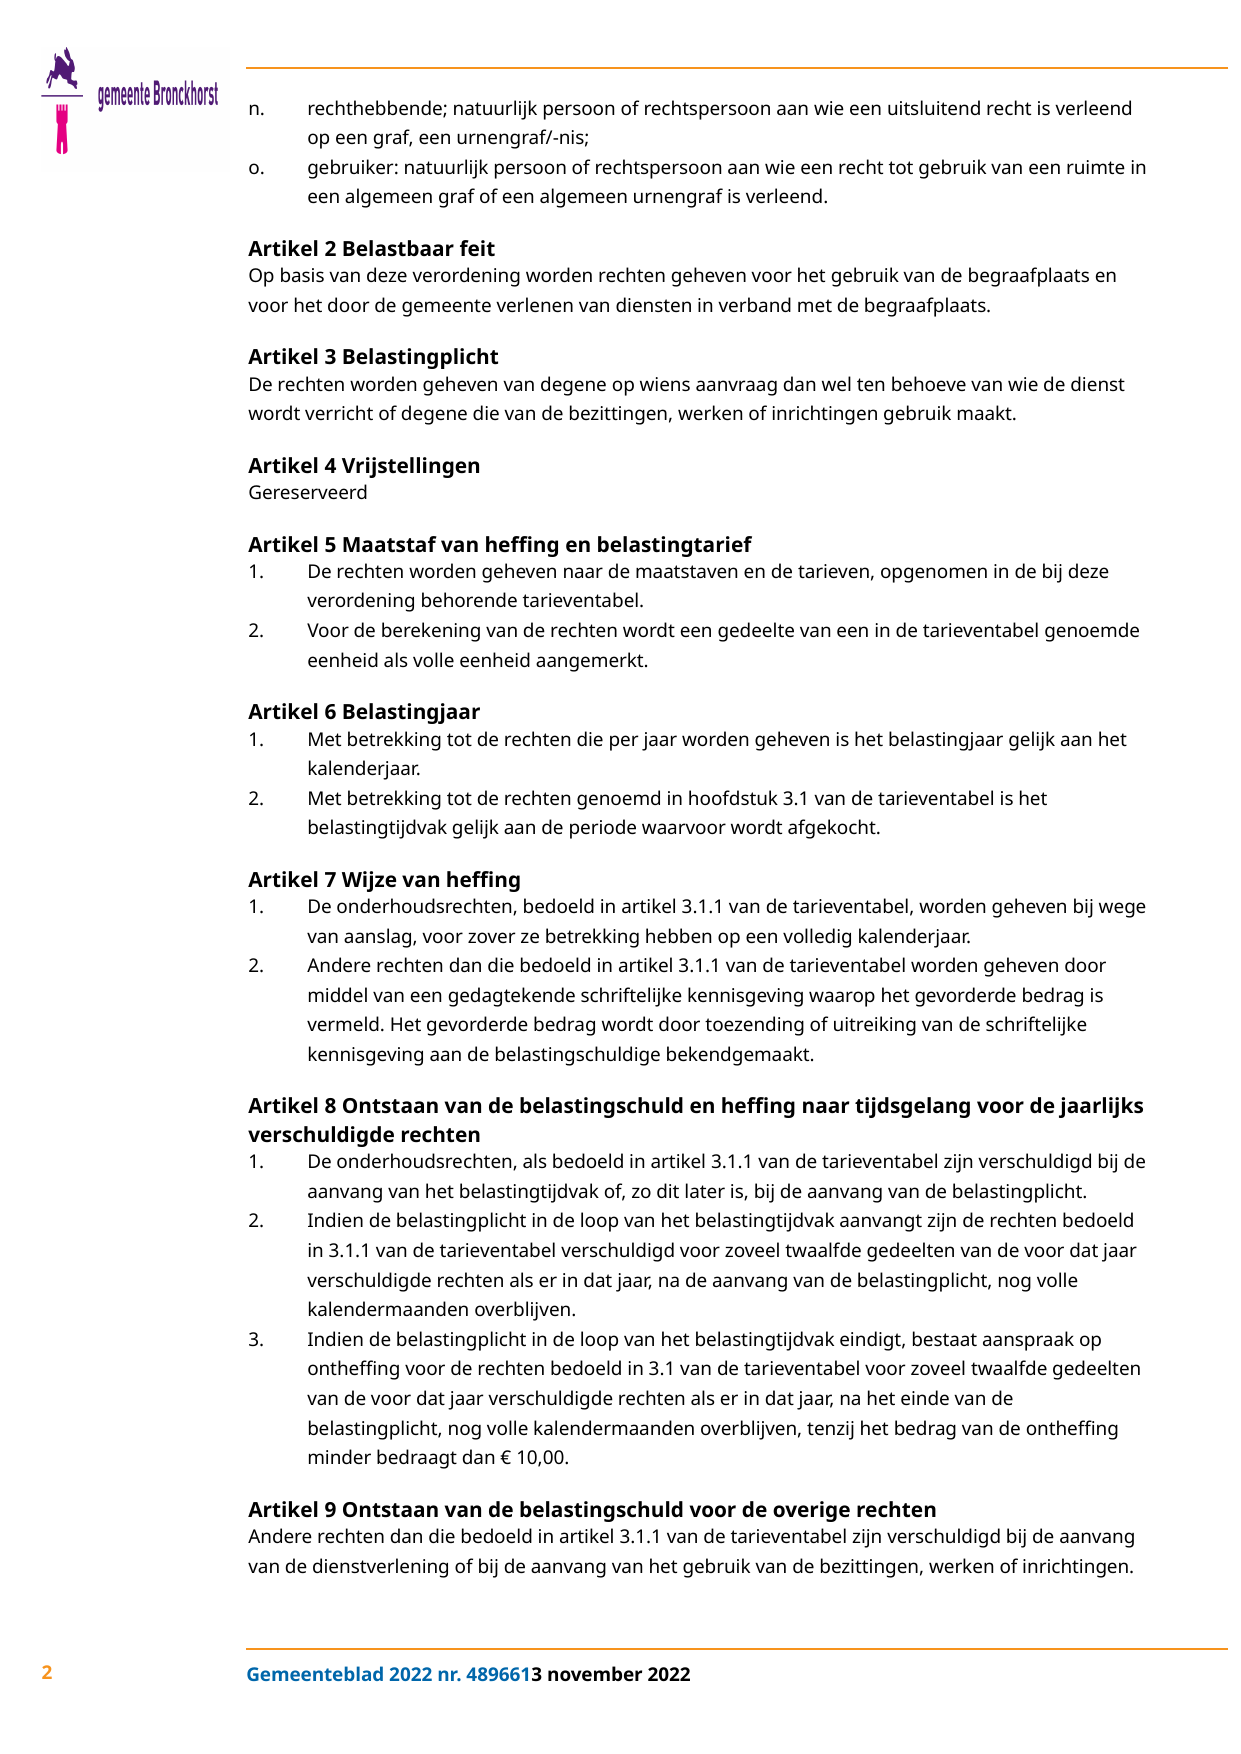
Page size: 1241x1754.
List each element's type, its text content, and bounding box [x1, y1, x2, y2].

text Artikel 9 Ontstaan van de belastingschuld voor de overige rechten [248, 1495, 1152, 1523]
text Andere rechten dan die bedoeld in artikel 3.1.1 van de tarieventabel zijn verschuldigd bij de aanvang van de dienstverlening of bij de aanvang van het gebruik van de bezittingen, werken of inrichtingen. [248, 1523, 1152, 1578]
list gebruiker: natuurlijk persoon of rechtspersoon aan wie een recht tot gebruik van een ruimte in een algemeen graf of een algemeen urnengraf is verleend. [248, 154, 1152, 209]
text Artikel 7 Wijze van heffing [248, 865, 1152, 893]
list Voor de berekening van de rechten wordt een gedeelte van een in de tarieventabel genoemde eenheid als volle eenheid aangemerkt. [248, 617, 1152, 673]
list rechthebbende; natuurlijk persoon of rechtspersoon aan wie een uitsluitend recht is verleend op een graf, een urnengraf/-nis; [248, 95, 1152, 150]
list De rechten worden geheven naar de maatstaven en de tarieven, opgenomen in de bij deze verordening behorende tarieventabel. [248, 558, 1152, 613]
text Artikel 3 Belastingplicht [248, 342, 1152, 371]
list Met betrekking tot de rechten die per jaar worden geheven is het belastingjaar gelijk aan het kalenderjaar. [248, 726, 1152, 781]
picture [41, 47, 231, 172]
text Artikel 4 Vrijstellingen [248, 451, 1152, 479]
text Gereserveerd [248, 479, 1152, 505]
text De rechten worden geheven van degene op wiens aanvraag dan wel ten behoeve van wie de dienst wordt verricht of degene die van de bezittingen, werken of inrichtingen gebruik maakt. [248, 371, 1152, 426]
text Op basis van deze verordening worden rechten geheven voor het gebruik van de begraafplaats en voor het door de gemeente verlenen van diensten in verband met de begraafplaats. [248, 262, 1152, 318]
text Artikel 5 Maatstaf van heffing en belastingtarief [248, 530, 1152, 558]
text Artikel 8 Ontstaan van de belastingschuld en heffing naar tijdsgelang voor de jaarlijks verschuldigde rechten [248, 1092, 1152, 1148]
list De onderhoudsrechten, bedoeld in artikel 3.1.1 van de tarieventabel, worden geheven bij wege van aanslag, voor zover ze betrekking hebben op een volledig kalenderjaar. [248, 893, 1152, 949]
list Met betrekking tot de rechten genoemd in hoofdstuk 3.1 van de tarieventabel is het belastingtijdvak gelijk aan de periode waarvoor wordt afgekocht. [248, 785, 1152, 840]
text Artikel 6 Belastingjaar [248, 697, 1152, 726]
list Indien de belastingplicht in de loop van het belastingtijdvak aanvangt zijn de rechten bedoeld in 3.1.1 van de tarieventabel verschuldigd voor zoveel twaalfde gedeelten van de voor dat jaar verschuldigde rechten als er in dat jaar, na de aanvang van de belastingplicht, nog volle kalendermaanden overblijven. [248, 1208, 1152, 1322]
list Andere rechten dan die bedoeld in artikel 3.1.1 van de tarieventabel worden geheven door middel van een gedagtekende schriftelijke kennisgeving waarop het gevorderde bedrag is vermeld. Het gevorderde bedrag wordt door toezending of uitreiking van de schriftelijke kennisgeving aan de belastingschuldige bekendgemaakt. [248, 952, 1152, 1067]
list De onderhoudsrechten, als bedoeld in artikel 3.1.1 van de tarieventabel zijn verschuldigd bij de aanvang van het belastingtijdvak of, zo dit later is, bij de aanvang van de belastingplicht. [248, 1148, 1152, 1204]
list Indien de belastingplicht in de loop van het belastingtijdvak eindigt, bestaat aanspraak op ontheffing voor de rechten bedoeld in 3.1 van de tarieventabel voor zoveel twaalfde gedeelten van de voor dat jaar verschuldigde rechten als er in dat jaar, na het einde van de belastingplicht, nog volle kalendermaanden overblijven, tenzij het bedrag van de ontheffing minder bedraagt dan € 10,00. [248, 1326, 1152, 1470]
text Artikel 2 Belastbaar feit [248, 234, 1152, 262]
